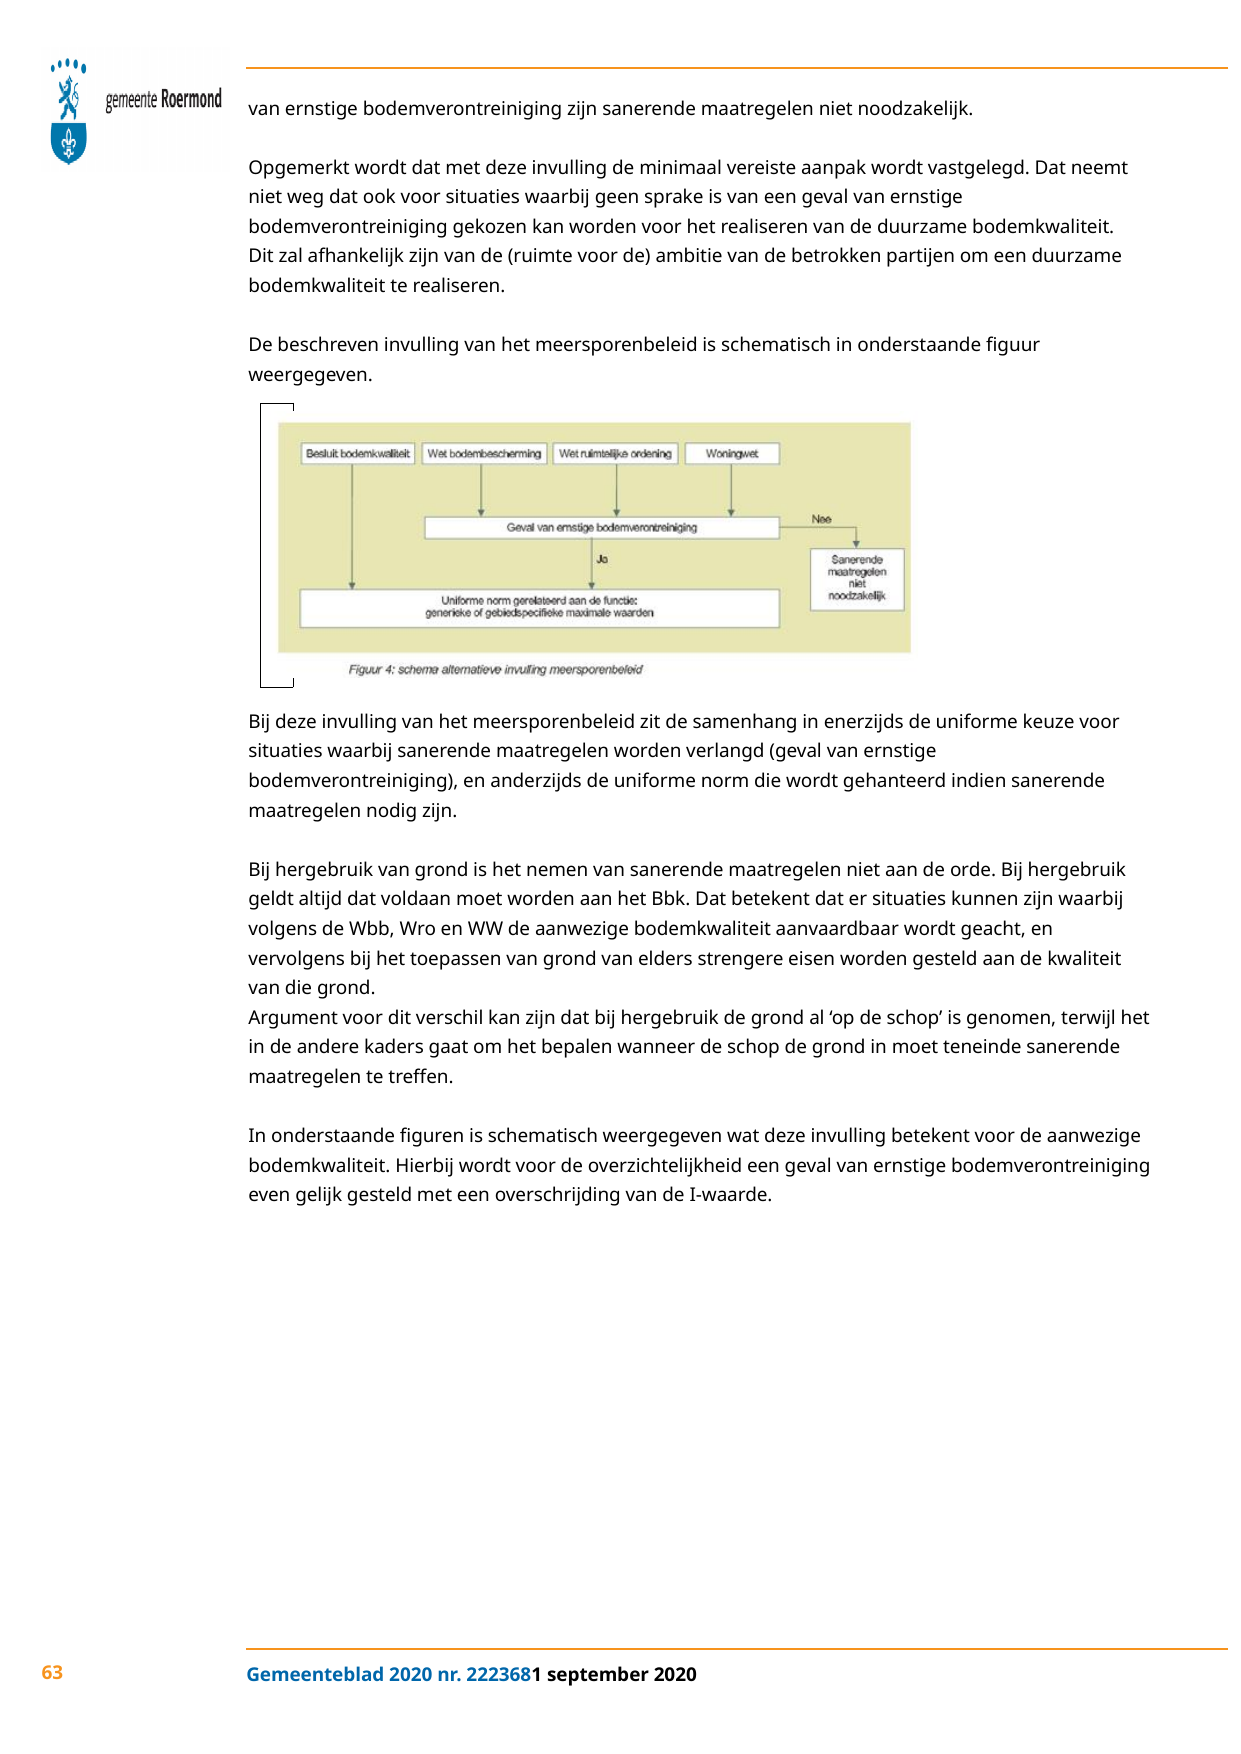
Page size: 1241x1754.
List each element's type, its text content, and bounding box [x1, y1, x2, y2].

picture [41, 47, 231, 172]
text De beschreven invulling van het meersporenbeleid is schematisch in onderstaande figuur weergegeven. [248, 331, 1152, 387]
text Bij deze invulling van het meersporenbeleid zit de samenhang in enerzijds de uniforme keuze voor situaties waarbij sanerende maatregelen worden verlangd (geval van ernstige bodemverontreiniging), en anderzijds de uniforme norm die wordt gehanteerd indien sanerende maatregelen nodig zijn. [248, 708, 1152, 823]
text Dit zal afhankelijk zijn van de (ruimte voor de) ambitie van de betrokken partijen om een duurzame bodemkwaliteit te realiseren. [248, 243, 1152, 298]
text In onderstaande figuren is schematisch weergegeven wat deze invulling betekent voor de aanwezige bodemkwaliteit. Hierbij wordt voor de overzichtelijkheid een geval van ernstige bodemverontreiniging even gelijk gesteld met een overschrijding van de I-waarde. [248, 1122, 1152, 1207]
text van ernstige bodemverontreiniging zijn sanerende maatregelen niet noodzakelijk. [248, 95, 1152, 121]
text Bij hergebruik van grond is het nemen van sanerende maatregelen niet aan de orde. Bij hergebruik geldt altijd dat voldaan moet worden aan het Bbk. Dat betekent dat er situaties kunnen zijn waarbij volgens de Wbb, Wro en WW de aanwezige bodemkwaliteit aanvaardbaar wordt geacht, en vervolgens bij het toepassen van grond van elders strengere eisen worden gesteld aan de kwaliteit van die grond. [248, 856, 1152, 1000]
picture [268, 411, 919, 678]
text Argument voor dit verschil kan zijn dat bij hergebruik de grond al ‘op de schop’ is genomen, terwijl het in de andere kaders gaat om het bepalen wanneer de schop de grond in moet teneinde sanerende maatregelen te treffen. [248, 1004, 1152, 1089]
text Opgemerkt wordt dat met deze invulling de minimaal vereiste aanpak wordt vastgelegd. Dat neemt niet weg dat ook voor situaties waarbij geen sprake is van een geval van ernstige bodemverontreiniging gekozen kan worden voor het realiseren van de duurzame bodemkwaliteit. [248, 154, 1152, 239]
